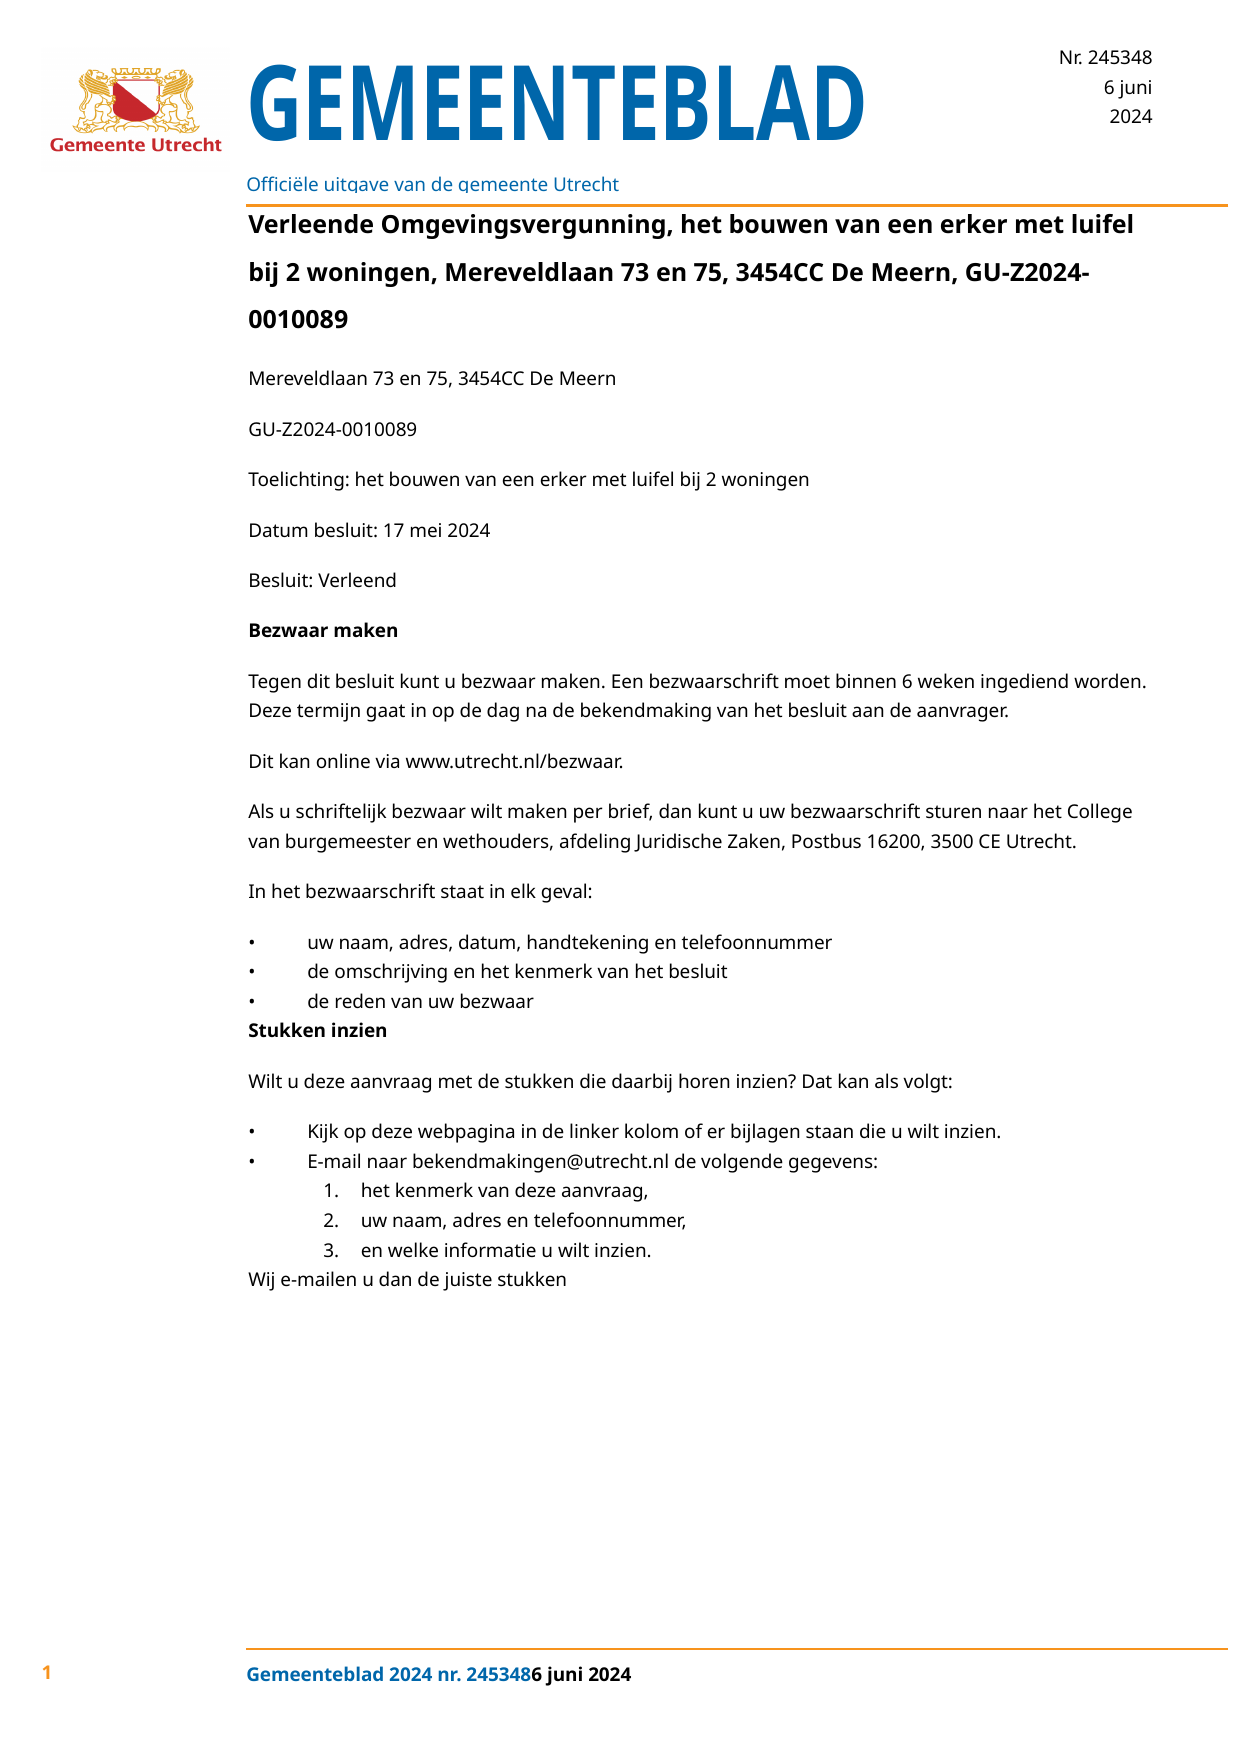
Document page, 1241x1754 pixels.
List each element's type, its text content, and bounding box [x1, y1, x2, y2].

text Wilt u deze aanvraag met de stukken die daarbij horen inzien? Dat kan als volgt: [248, 1068, 1152, 1094]
text Stukken inzien [248, 1018, 1152, 1043]
text Datum besluit: 17 mei 2024 [248, 517, 1152, 542]
list Kijk op deze webpagina in de linker kolom of er bijlagen staan die u wilt inzien. [248, 1118, 1152, 1144]
list uw naam, adres, datum, handtekening en telefoonnummer [248, 929, 1152, 954]
text Toelichting: het bouwen van een erker met luifel bij 2 woningen [248, 466, 1152, 492]
list uw naam, adres en telefoonnummer, [323, 1207, 1152, 1233]
text Wij e-mailen u dan de juiste stukken [248, 1266, 1152, 1292]
text Als u schriftelijk bezwaar wilt maken per brief, dan kunt u uw bezwaarschrift sturen naar het College van burgemeester en wethouders, afdeling Juridische Zaken, Postbus 16200, 3500 CE Utrecht. [248, 798, 1152, 854]
text Tegen dit besluit kunt u bezwaar maken. Een bezwaarschrift moet binnen 6 weken ingediend worden. Deze termijn gaat in op de dag na de bekendmaking van het besluit aan de aanvrager. [248, 668, 1152, 723]
list E-mail naar bekendmakingen@utrecht.nl de volgende gegevens: [248, 1148, 1152, 1174]
text Bezwaar maken [248, 618, 1152, 643]
text Besluit: Verleend [248, 567, 1152, 593]
text Verleende Omgevingsvergunning, het bouwen van een erker met luifel bij 2 woningen, Mereveldlaan 73 en 75, 3454CC De Meern, GU-Z2024-0010089 [248, 207, 1152, 336]
text In het bezwaarschrift staat in elk geval: [248, 878, 1152, 904]
text GU-Z2024-0010089 [248, 416, 1152, 442]
text Mereveldlaan 73 en 75, 3454CC De Meern [248, 366, 1152, 391]
picture [41, 47, 231, 172]
text Dit kan online via www.utrecht.nl/bezwaar. [248, 748, 1152, 774]
list het kenmerk van deze aanvraag, [323, 1178, 1152, 1203]
list en welke informatie u wilt inzien. [323, 1237, 1152, 1262]
list de omschrijving en het kenmerk van het besluit [248, 958, 1152, 984]
list de reden van uw bezwaar [248, 988, 1152, 1014]
